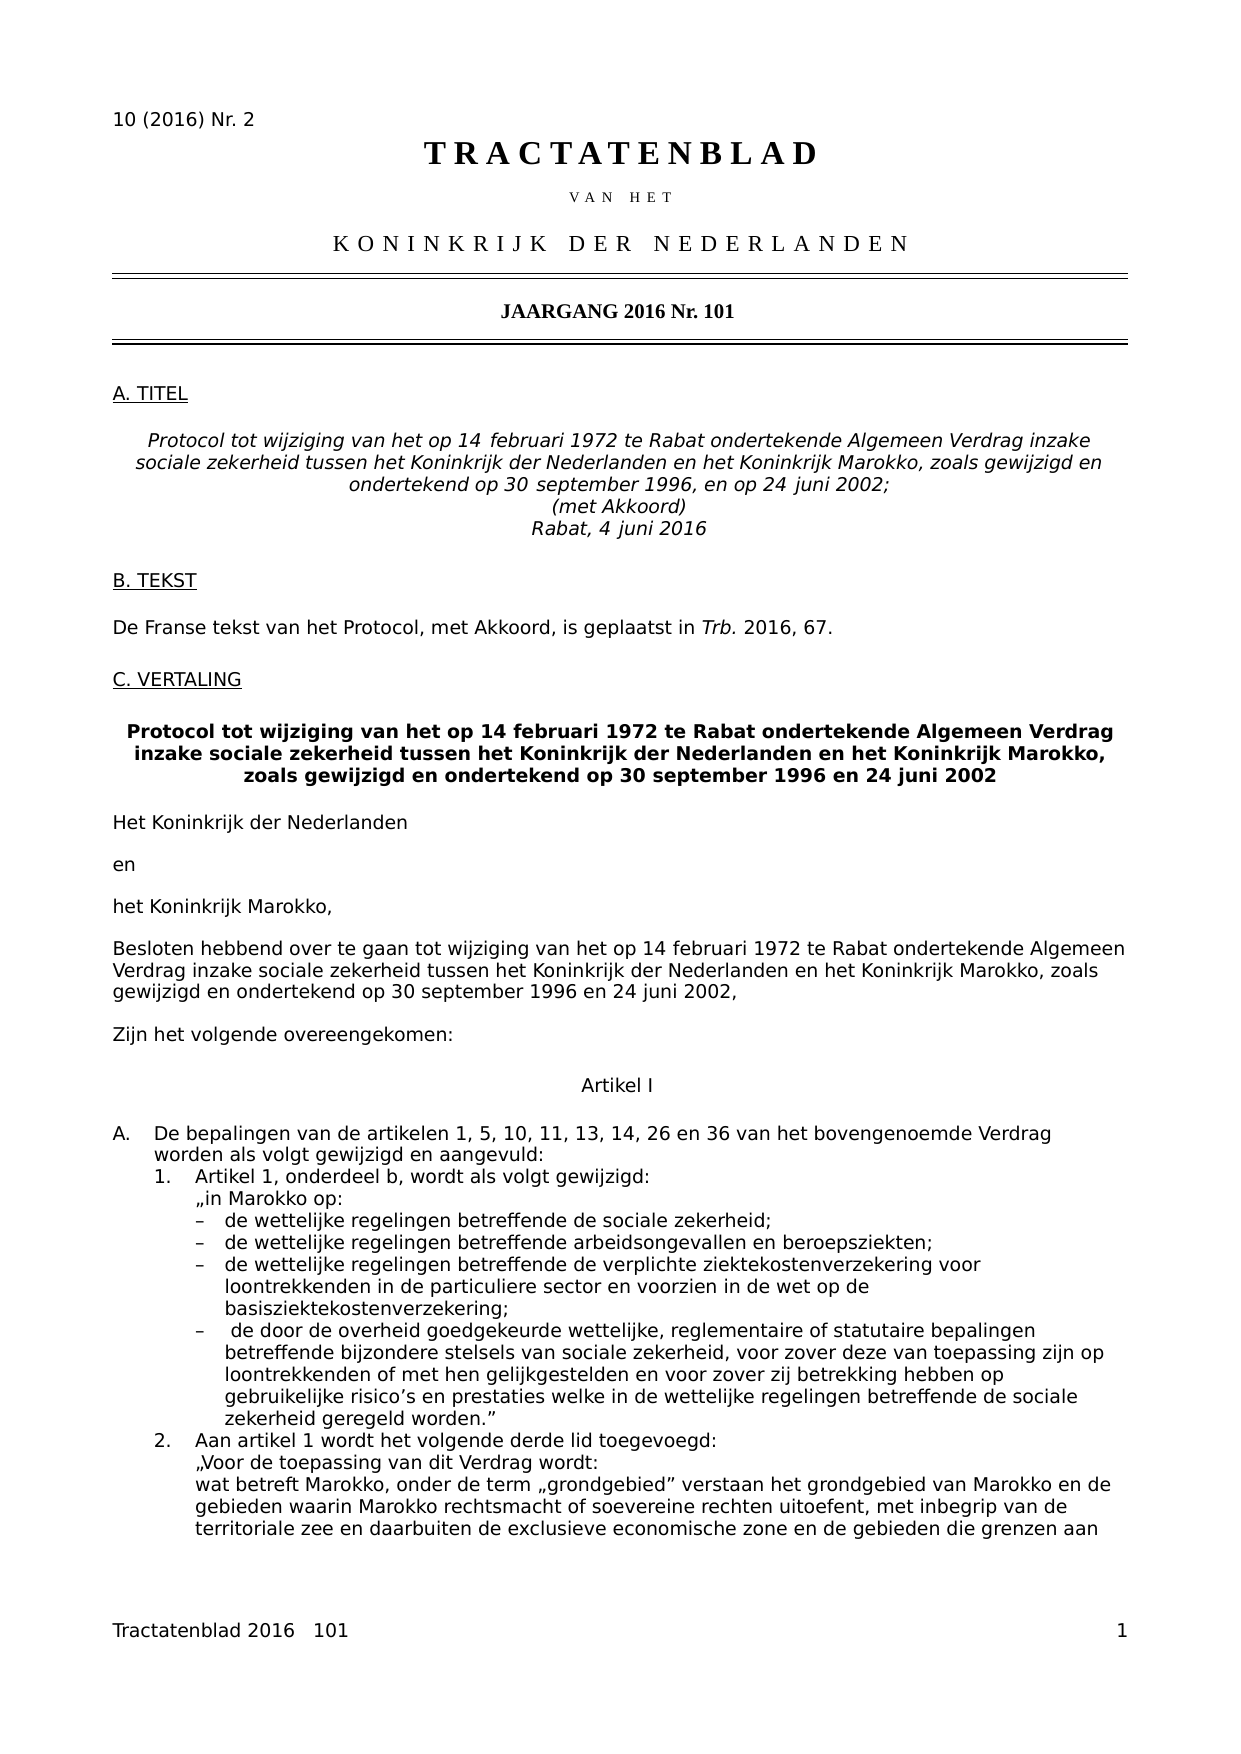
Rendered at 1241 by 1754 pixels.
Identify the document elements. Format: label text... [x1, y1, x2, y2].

text (met Akkoord) [112, 496, 1128, 518]
text „Voor de toepassing van dit Verdrag wordt: [195, 1452, 1128, 1474]
text 2. Aan artikel 1 wordt het volgende derde lid toegevoegd: [153, 1430, 1128, 1452]
text – de wettelijke regelingen betreffende de verplichte ziektekostenverzekering voor loontrekkenden in de particuliere sector en voorzien in de wet op de basisziektekostenverzekering; [195, 1254, 1128, 1320]
text „in Marokko op: [195, 1188, 1128, 1210]
text en [112, 853, 1128, 876]
text A. De bepalingen van de artikelen 1, 5, 10, 11, 13, 14, 26 en 36 van het bovengenoemde Verdrag worden als volgt gewijzigd en aangevuld: [112, 1122, 1128, 1166]
text het Koninkrijk Marokko, [112, 896, 1128, 917]
text VAN HET [112, 189, 1128, 206]
subtitle B. TEKST [112, 570, 1128, 592]
text Besloten hebbend over te gaan tot wijziging van het op 14 februari 1972 te Rabat ondertekende Algemeen Verdrag inzake sociale zekerheid tussen het Koninkrijk der Nederlanden en het Koninkrijk Marokko, zoals gewijzigd en ondertekend op 30 september 1996 en 24 juni 2002, [112, 937, 1128, 1003]
text JAARGANG 2016 Nr. 101 [112, 299, 1128, 323]
subtitle A. TITEL [112, 383, 1128, 405]
text De Franse tekst van het Protocol, met Akkoord, is geplaatst in Trb. 2016, 67. [112, 617, 1128, 639]
text 1. Artikel 1, onderdeel b, wordt als volgt gewijzigd: [153, 1166, 1128, 1188]
text – de door de overheid goedgekeurde wettelijke, reglementaire of statutaire bepalingen betreffende bijzondere stelsels van sociale zekerheid, voor zover deze van toepassing zijn op loontrekkenden of met hen gelijkgestelden en voor zover zij betrekking hebben op gebruikelijke risico’s en prestaties welke in de wettelijke regelingen betreffende de sociale zekerheid geregeld worden.” [195, 1320, 1128, 1430]
text KONINKRIJK DER NEDERLANDEN [112, 229, 1128, 256]
text wat betreft Marokko, onder de term „grondgebied” verstaan het grondgebied van Marokko en de gebieden waarin Marokko rechtsmacht of soevereine rechten uitoefent, met inbegrip van de territoriale zee en daarbuiten de exclusieve economische zone en de gebieden die grenzen aan [195, 1474, 1128, 1540]
subtitle Protocol tot wijziging van het op 14 februari 1972 te Rabat ondertekende Algemeen Verdrag inzake sociale zekerheid tussen het Koninkrijk der Nederlanden en het Koninkrijk Marokko, zoals gewijzigd en ondertekend op 30 september 1996 en 24 juni 2002 [112, 721, 1128, 787]
text Zijn het volgende overeengekomen: [112, 1023, 1128, 1045]
text 10 (2016) Nr. 2 [112, 109, 1128, 131]
subtitle C. VERTALING [112, 669, 1128, 691]
subtitle Artikel I [112, 1075, 1128, 1097]
text – de wettelijke regelingen betreffende de sociale zekerheid; [195, 1210, 1128, 1232]
text TRACTATENBLAD [112, 133, 1128, 172]
text Protocol tot wijziging van het op 14 februari 1972 te Rabat ondertekende Algemeen Verdrag inzake sociale zekerheid tussen het Koninkrijk der Nederlanden en het Koninkrijk Marokko, zoals gewijzigd en ondertekend op 30 september 1996, en op 24 juni 2002; [112, 430, 1128, 496]
text Het Koninkrijk der Nederlanden [112, 812, 1128, 833]
text Rabat, 4 juni 2016 [112, 518, 1128, 540]
text – de wettelijke regelingen betreffende arbeidsongevallen en beroepsziekten; [195, 1232, 1128, 1254]
